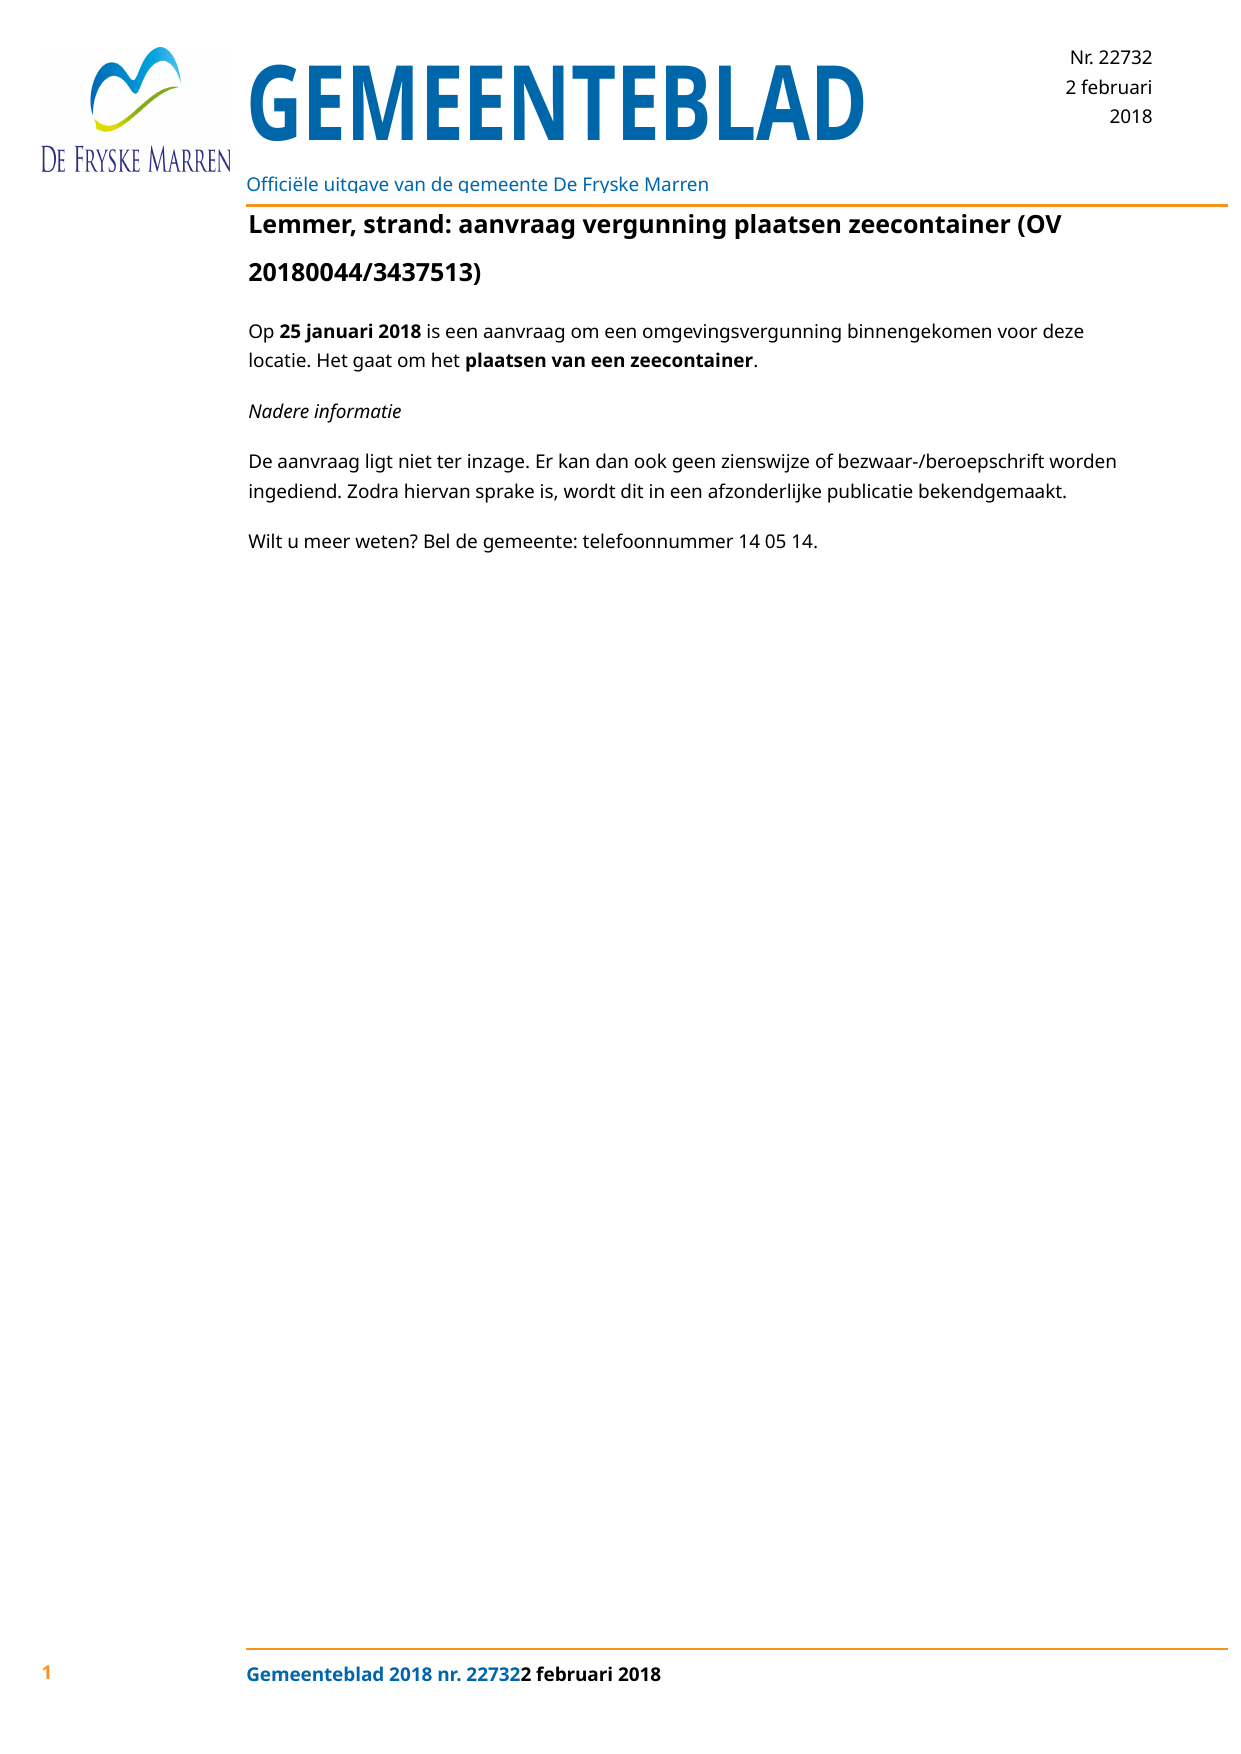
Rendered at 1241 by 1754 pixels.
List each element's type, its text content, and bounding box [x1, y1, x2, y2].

text Nadere informatie [248, 398, 1152, 424]
text Lemmer, strand: aanvraag vergunning plaatsen zeecontainer (OV 20180044/3437513) [248, 207, 1152, 288]
text De aanvraag ligt niet ter inzage. Er kan dan ook geen zienswijze of bezwaar-/beroepschrift worden ingediend. Zodra hiervan sprake is, wordt dit in een afzonderlijke publicatie bekendgemaakt. [248, 448, 1152, 504]
text Op 25 januari 2018 is een aanvraag om een omgevingsvergunning binnengekomen voor deze locatie. Het gaat om het plaatsen van een zeecontainer. [248, 318, 1152, 373]
picture [41, 47, 231, 172]
text Wilt u meer weten? Bel de gemeente: telefoonnummer 14 05 14. [248, 528, 1152, 554]
